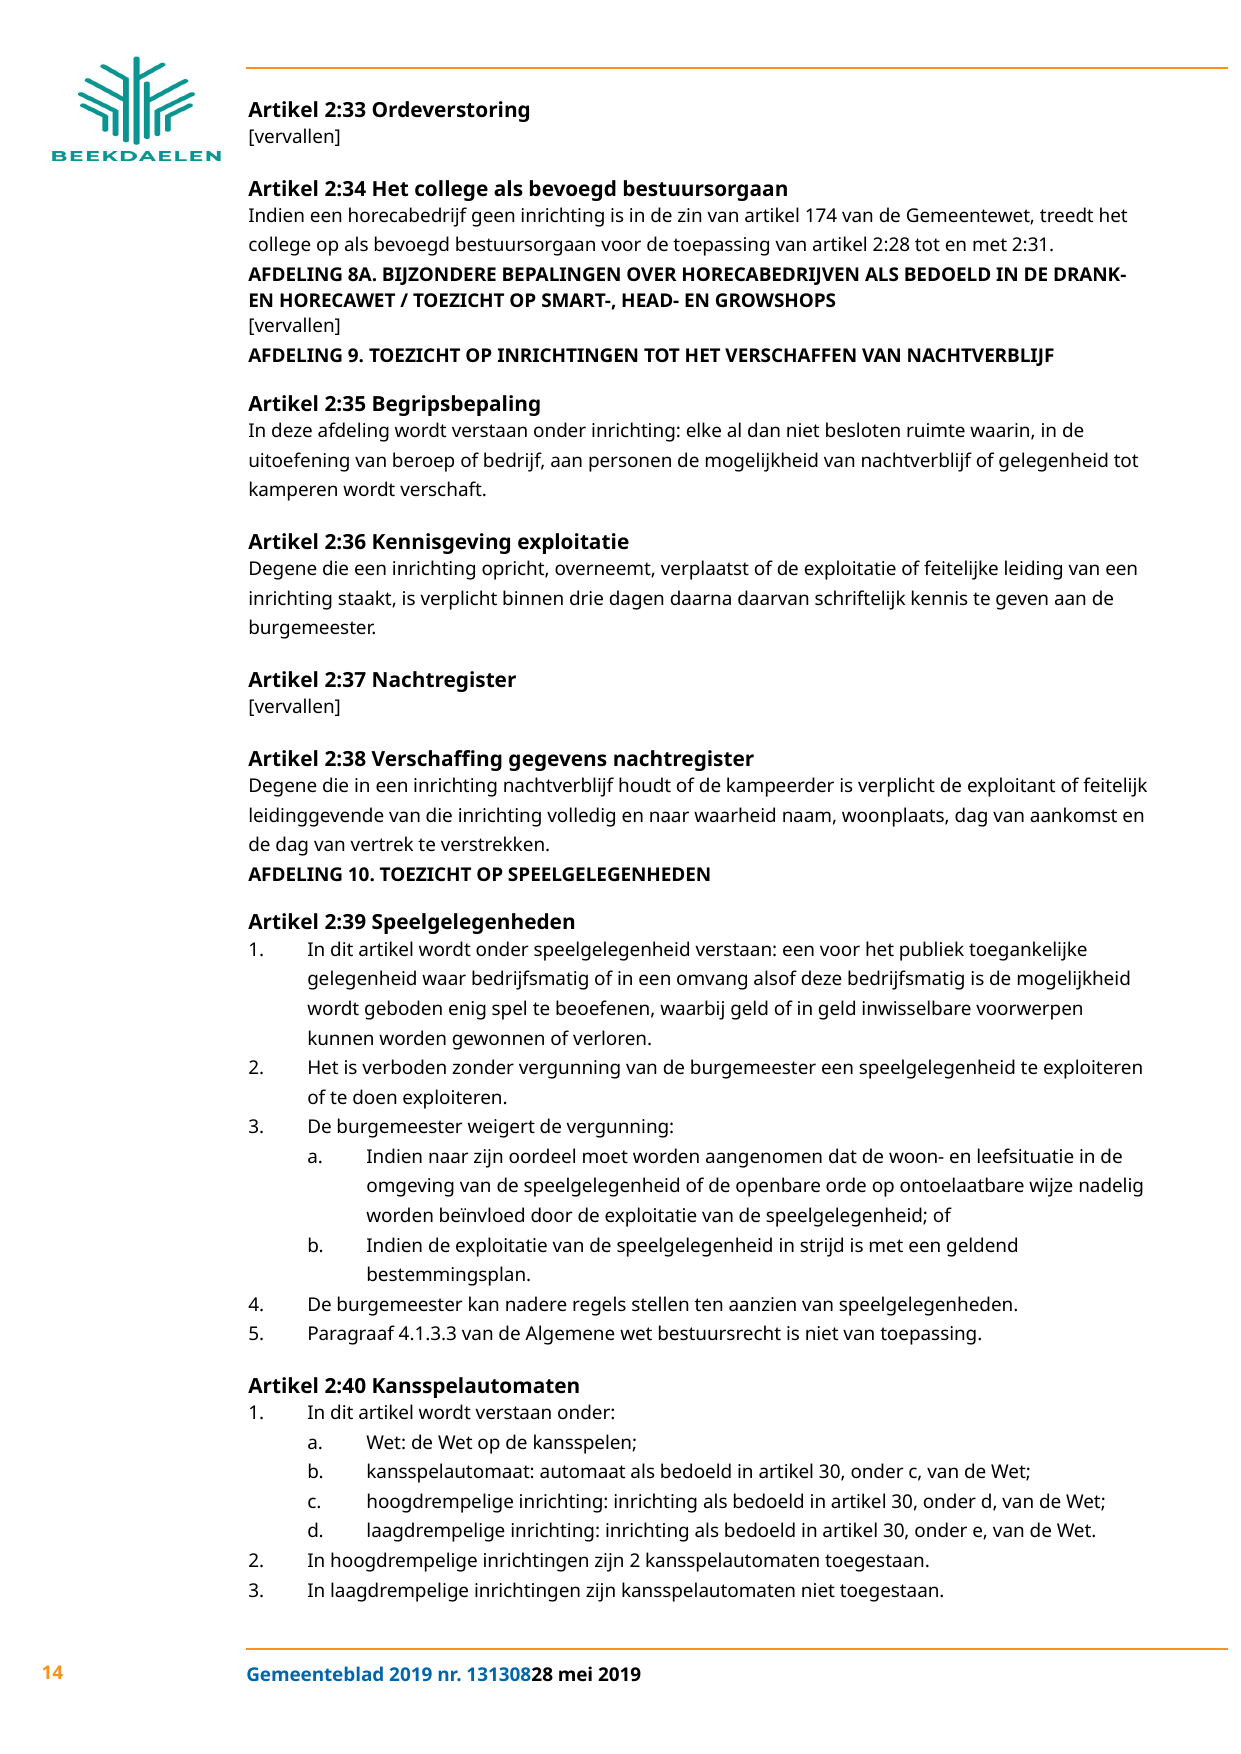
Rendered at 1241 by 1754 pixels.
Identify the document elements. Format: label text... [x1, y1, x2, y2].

text Artikel 2:40 Kansspelautomaten [248, 1371, 1152, 1399]
text AFDELING 8A. BIJZONDERE BEPALINGEN OVER HORECABEDRIJVEN ALS BEDOELD IN DE DRANK- EN HORECAWET / TOEZICHT OP SMART-, HEAD- EN GROWSHOPS [248, 261, 1152, 313]
text [vervallen] [248, 123, 1152, 149]
text [vervallen] [248, 693, 1152, 719]
list hoogdrempelige inrichting: inrichting als bedoeld in artikel 30, onder d, van de Wet; [307, 1488, 1152, 1514]
list De burgemeester kan nadere regels stellen ten aanzien van speelgelegenheden. [248, 1291, 1152, 1317]
text [vervallen] [248, 313, 1152, 338]
text AFDELING 9. TOEZICHT OP INRICHTINGEN TOT HET VERSCHAFFEN VAN NACHTVERBLIJF [248, 342, 1152, 368]
text Degene die in een inrichting nachtverblijf houdt of de kampeerder is verplicht de exploitant of feitelijk leidinggevende van die inrichting volledig en naar waarheid naam, woonplaats, dag van aankomst en de dag van vertrek te verstrekken. [248, 772, 1152, 857]
list Het is verboden zonder vergunning van de burgemeester een speelgelegenheid te exploiteren of te doen exploiteren. [248, 1054, 1152, 1109]
text Artikel 2:38 Verschaffing gegevens nachtregister [248, 744, 1152, 772]
list Wet: de Wet op de kansspelen; [307, 1429, 1152, 1455]
text Artikel 2:39 Speelgelegenheden [248, 907, 1152, 936]
list Indien naar zijn oordeel moet worden aangenomen dat de woon- en leefsituatie in de omgeving van de speelgelegenheid of de openbare orde op ontoelaatbare wijze nadelig worden beïnvloed door de exploitatie van de speelgelegenheid; of [307, 1143, 1152, 1228]
text Artikel 2:33 Ordeverstoring [248, 95, 1152, 123]
list In dit artikel wordt verstaan onder: [248, 1399, 1152, 1425]
list In hoogdrempelige inrichtingen zijn 2 kansspelautomaten toegestaan. [248, 1547, 1152, 1573]
list In dit artikel wordt onder speelgelegenheid verstaan: een voor het publiek toegankelijke gelegenheid waar bedrijfsmatig of in een omvang alsof deze bedrijfsmatig is de mogelijkheid wordt geboden enig spel te beoefenen, waarbij geld of in geld inwisselbare voorwerpen kunnen worden gewonnen of verloren. [248, 936, 1152, 1050]
text Indien een horecabedrijf geen inrichting is in de zin van artikel 174 van de Gemeentewet, treedt het college op als bevoegd bestuursorgaan voor de toepassing van artikel 2:28 tot en met 2:31. [248, 202, 1152, 257]
text Degene die een inrichting opricht, overneemt, verplaatst of de exploitatie of feitelijke leiding van een inrichting staakt, is verplicht binnen drie dagen daarna daarvan schriftelijk kennis te geven aan de burgemeester. [248, 555, 1152, 640]
text Artikel 2:35 Begripsbepaling [248, 389, 1152, 417]
list Paragraaf 4.1.3.3 van de Algemene wet bestuursrecht is niet van toepassing. [248, 1321, 1152, 1346]
text In deze afdeling wordt verstaan onder inrichting: elke al dan niet besloten ruimte waarin, in de uitoefening van beroep of bedrijf, aan personen de mogelijkheid van nachtverblijf of gelegenheid tot kamperen wordt verschaft. [248, 417, 1152, 502]
text Artikel 2:34 Het college als bevoegd bestuursorgaan [248, 174, 1152, 202]
text AFDELING 10. TOEZICHT OP SPEELGELEGENHEDEN [248, 861, 1152, 887]
list De burgemeester weigert de vergunning: [248, 1113, 1152, 1139]
picture [41, 47, 231, 172]
list In laagdrempelige inrichtingen zijn kansspelautomaten niet toegestaan. [248, 1577, 1152, 1603]
text Artikel 2:37 Nachtregister [248, 665, 1152, 693]
list kansspelautomaat: automaat als bedoeld in artikel 30, onder c, van de Wet; [307, 1458, 1152, 1484]
text Artikel 2:36 Kennisgeving exploitatie [248, 527, 1152, 555]
list laagdrempelige inrichting: inrichting als bedoeld in artikel 30, onder e, van de Wet. [307, 1518, 1152, 1543]
list Indien de exploitatie van de speelgelegenheid in strijd is met een geldend bestemmingsplan. [307, 1232, 1152, 1287]
